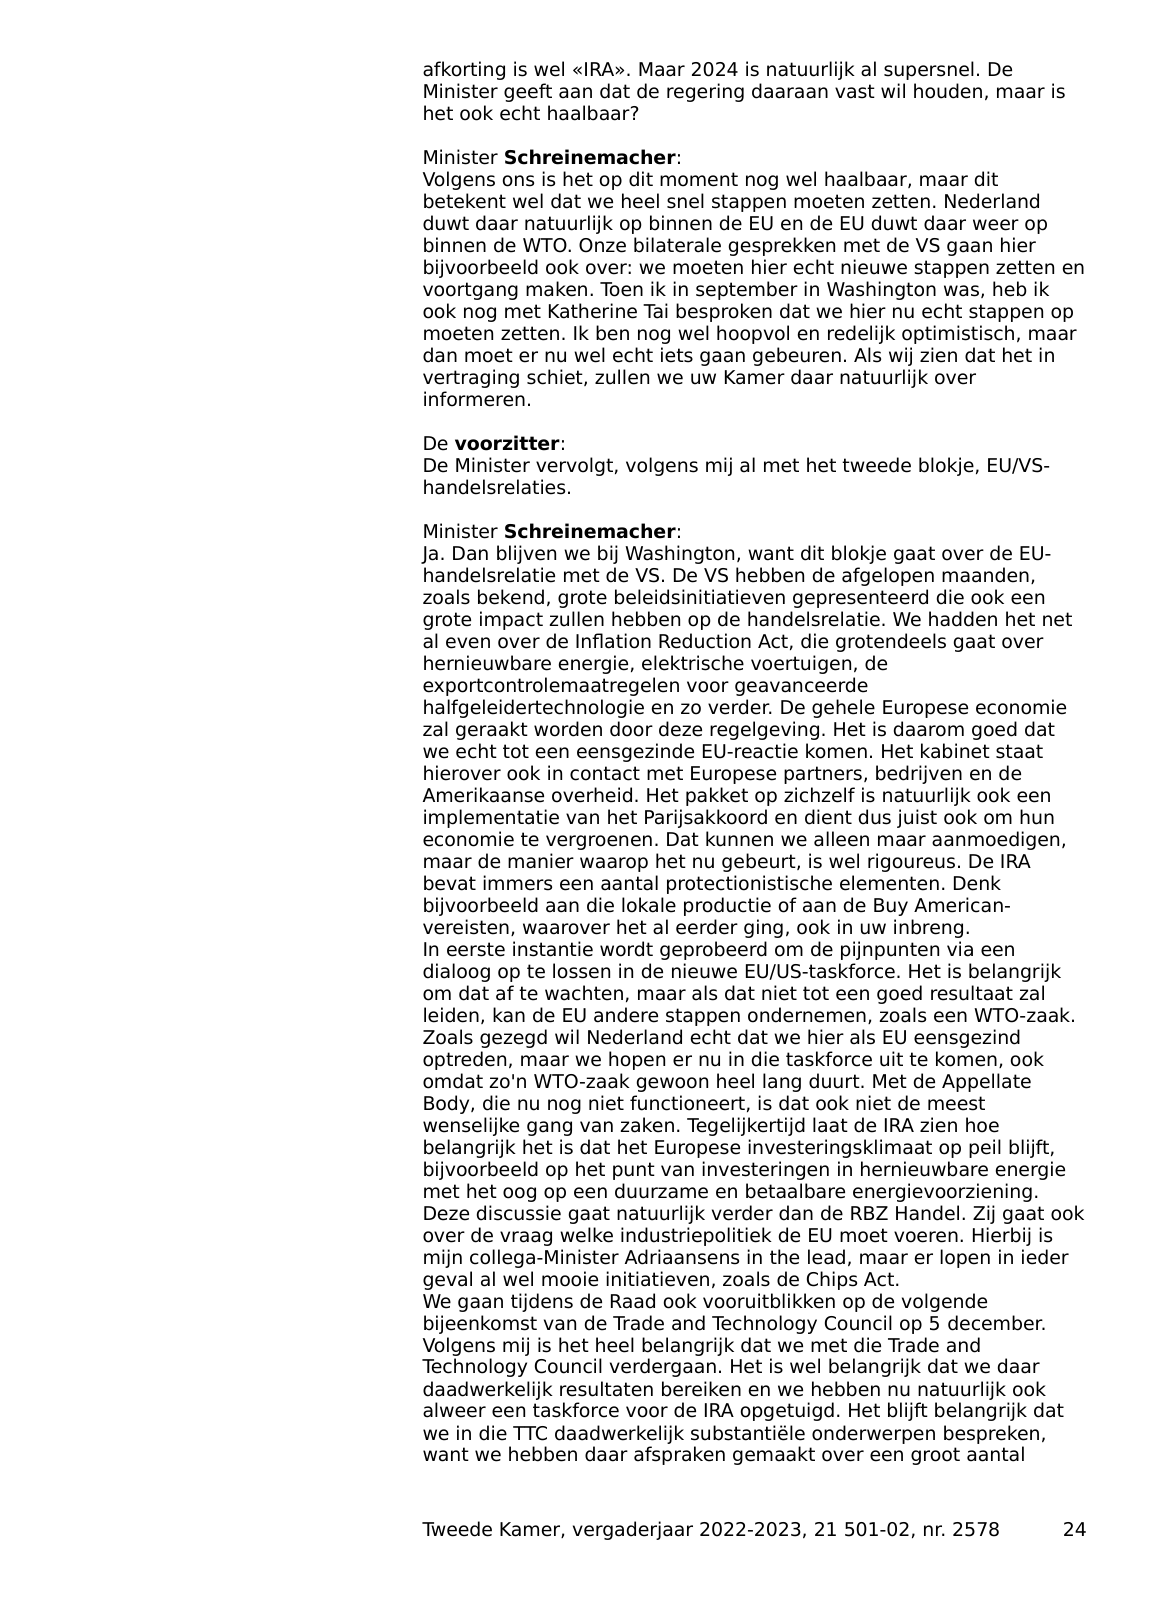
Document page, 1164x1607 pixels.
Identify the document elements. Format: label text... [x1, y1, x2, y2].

text We gaan tijdens de Raad ook vooruitblikken op de volgende bijeenkomst van de Trade and Technology Council op 5 december. Volgens mij is het heel belangrijk dat we met die Trade and Technology Council verdergaan. Het is wel belangrijk dat we daar daadwerkelijk resultaten bereiken en we hebben nu natuurlijk ook alweer een taskforce voor de IRA opgetuigd. Het blijft belangrijk dat we in die TTC daadwerkelijk substantiële onderwerpen bespreken, want we hebben daar afspraken gemaakt over een groot aantal [422, 1291, 1087, 1466]
text De voorzitter: [422, 433, 1087, 455]
text Minister Schreinemacher: [422, 521, 1087, 543]
text afkorting is wel «IRA». Maar 2024 is natuurlijk al supersnel. De Minister geeft aan dat de regering daaraan vast wil houden, maar is het ook echt haalbaar? [422, 59, 1087, 125]
text De Minister vervolgt, volgens mij al met het tweede blokje, EU/VS-handelsrelaties. [422, 455, 1087, 499]
text Volgens ons is het op dit moment nog wel haalbaar, maar dit betekent wel dat we heel snel stappen moeten zetten. Nederland duwt daar natuurlijk op binnen de EU en de EU duwt daar weer op binnen de WTO. Onze bilaterale gesprekken met de VS gaan hier bijvoorbeeld ook over: we moeten hier echt nieuwe stappen zetten en voortgang maken. Toen ik in september in Washington was, heb ik ook nog met Katherine Tai besproken dat we hier nu echt stappen op moeten zetten. Ik ben nog wel hoopvol en redelijk optimistisch, maar dan moet er nu wel echt iets gaan gebeuren. Als wij zien dat het in vertraging schiet, zullen we uw Kamer daar natuurlijk over informeren. [422, 169, 1087, 411]
text Minister Schreinemacher: [422, 147, 1087, 169]
text Ja. Dan blijven we bij Washington, want dit blokje gaat over de EU-handelsrelatie met de VS. De VS hebben de afgelopen maanden, zoals bekend, grote beleidsinitiatieven gepresenteerd die ook een grote impact zullen hebben op de handelsrelatie. We hadden het net al even over de Inflation Reduction Act, die grotendeels gaat over hernieuwbare energie, elektrische voertuigen, de exportcontrolemaatregelen voor geavanceerde halfgeleidertechnologie en zo verder. De gehele Europese economie zal geraakt worden door deze regelgeving. Het is daarom goed dat we echt tot een eensgezinde EU-reactie komen. Het kabinet staat hierover ook in contact met Europese partners, bedrijven en de Amerikaanse overheid. Het pakket op zichzelf is natuurlijk ook een implementatie van het Parijsakkoord en dient dus juist ook om hun economie te vergroenen. Dat kunnen we alleen maar aanmoedigen, maar de manier waarop het nu gebeurt, is wel rigoureus. De IRA bevat immers een aantal protectionistische elementen. Denk bijvoorbeeld aan die lokale productie of aan de Buy American-vereisten, waarover het al eerder ging, ook in uw inbreng. [422, 543, 1087, 939]
text In eerste instantie wordt geprobeerd om de pijnpunten via een dialoog op te lossen in de nieuwe EU/US-taskforce. Het is belangrijk om dat af te wachten, maar als dat niet tot een goed resultaat zal leiden, kan de EU andere stappen ondernemen, zoals een WTO-zaak. Zoals gezegd wil Nederland echt dat we hier als EU eensgezind optreden, maar we hopen er nu in die taskforce uit te komen, ook omdat zo'n WTO-zaak gewoon heel lang duurt. Met de Appellate Body, die nu nog niet functioneert, is dat ook niet de meest wenselijke gang van zaken. Tegelijkertijd laat de IRA zien hoe belangrijk het is dat het Europese investeringsklimaat op peil blijft, bijvoorbeeld op het punt van investeringen in hernieuwbare energie met het oog op een duurzame en betaalbare energievoorziening. Deze discussie gaat natuurlijk verder dan de RBZ Handel. Zij gaat ook over de vraag welke industriepolitiek de EU moet voeren. Hierbij is mijn collega-Minister Adriaansens in the lead, maar er lopen in ieder geval al wel mooie initiatieven, zoals de Chips Act. [422, 939, 1087, 1291]
